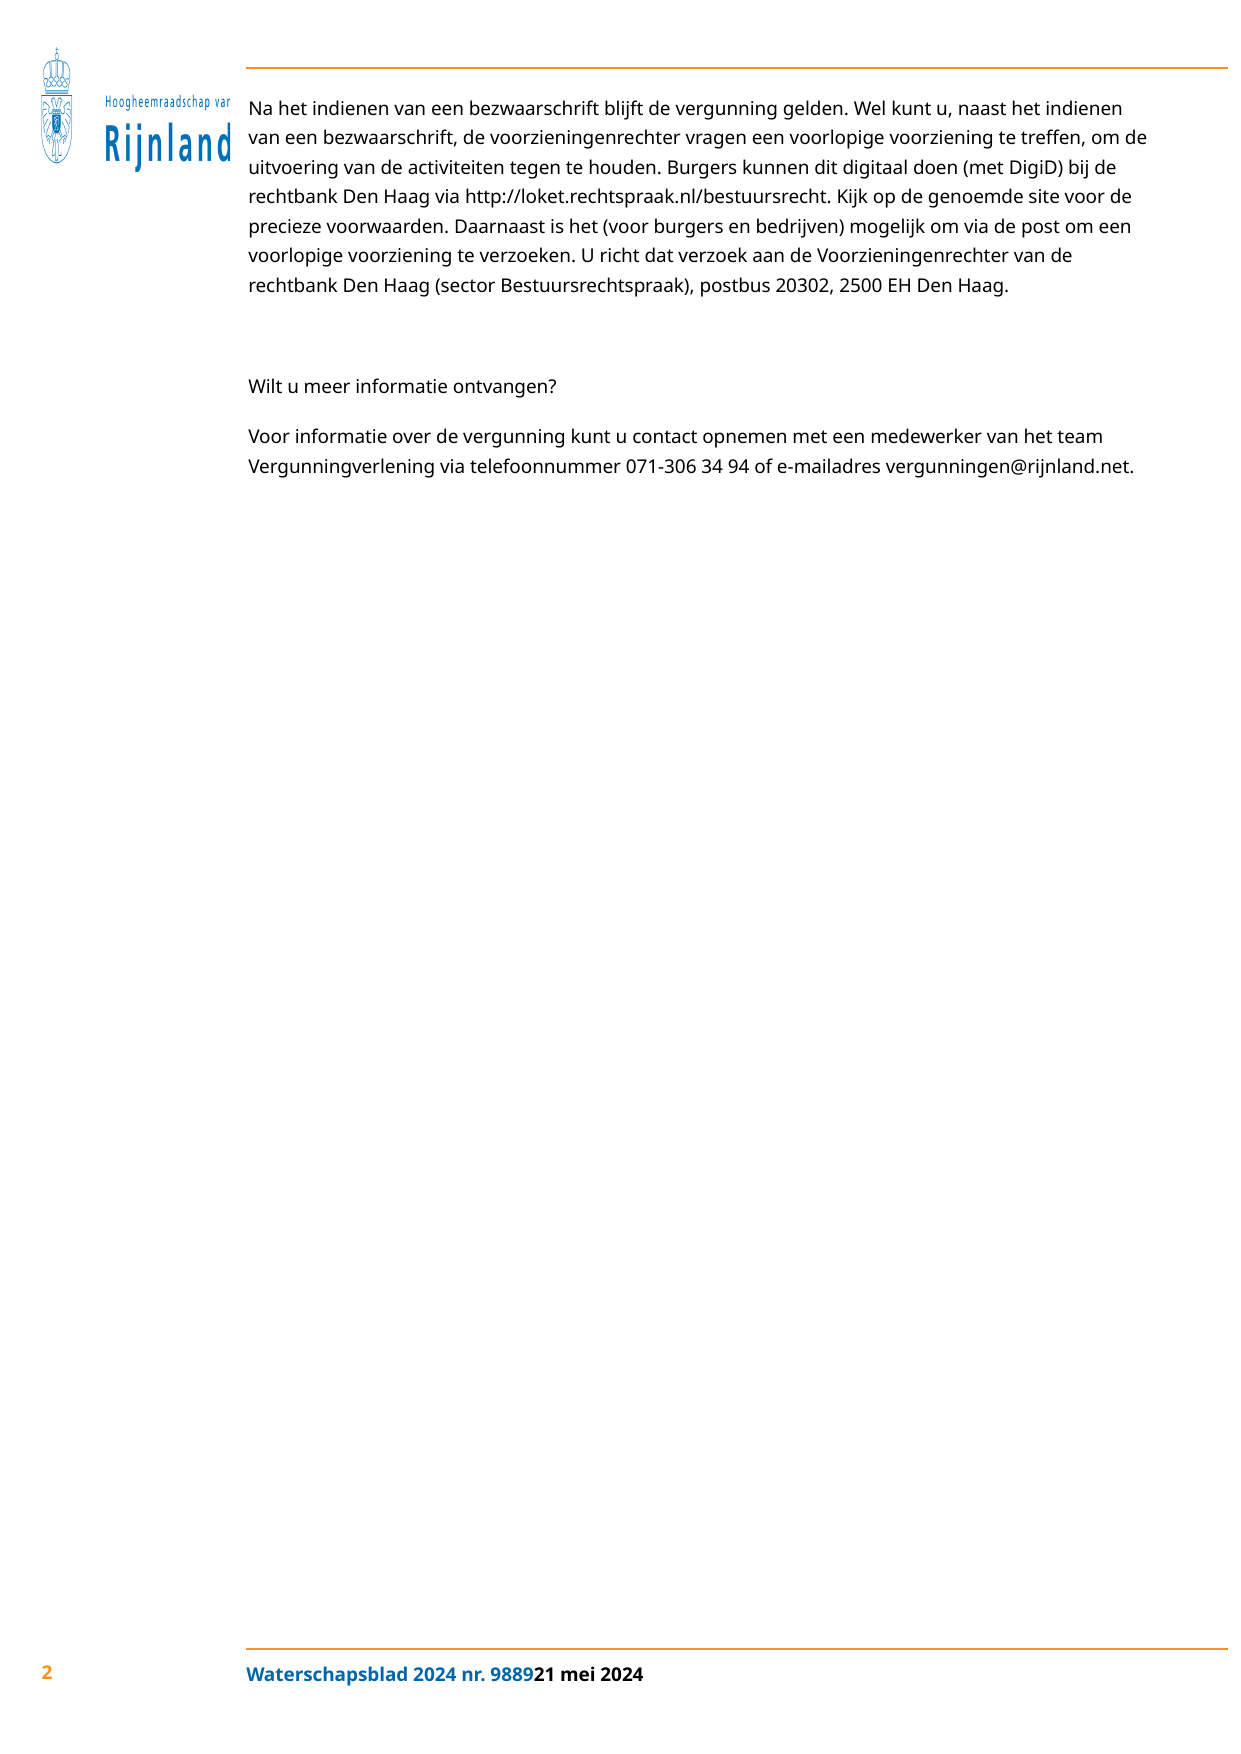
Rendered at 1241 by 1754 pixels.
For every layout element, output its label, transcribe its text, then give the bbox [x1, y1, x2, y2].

text Voor informatie over de vergunning kunt u contact opnemen met een medewerker van het team Vergunningverlening via telefoonnummer 071-306 34 94 of e-mailadres vergunningen@rijnland.net. [248, 423, 1152, 479]
picture [41, 47, 231, 172]
text Wilt u meer informatie ontvangen? [248, 373, 1152, 399]
text Na het indienen van een bezwaarschrift blijft de vergunning gelden. Wel kunt u, naast het indienen van een bezwaarschrift, de voorzieningenrechter vragen een voorlopige voorziening te treffen, om de uitvoering van de activiteiten tegen te houden. Burgers kunnen dit digitaal doen (met DigiD) bij de rechtbank Den Haag via http://loket.rechtspraak.nl/bestuursrecht. Kijk op de genoemde site voor de precieze voorwaarden. Daarnaast is het (voor burgers en bedrijven) mogelijk om via de post om een voorlopige voorziening te verzoeken. U richt dat verzoek aan de Voorzieningenrechter van de rechtbank Den Haag (sector Bestuursrechtspraak), postbus 20302, 2500 EH Den Haag. [248, 95, 1152, 298]
